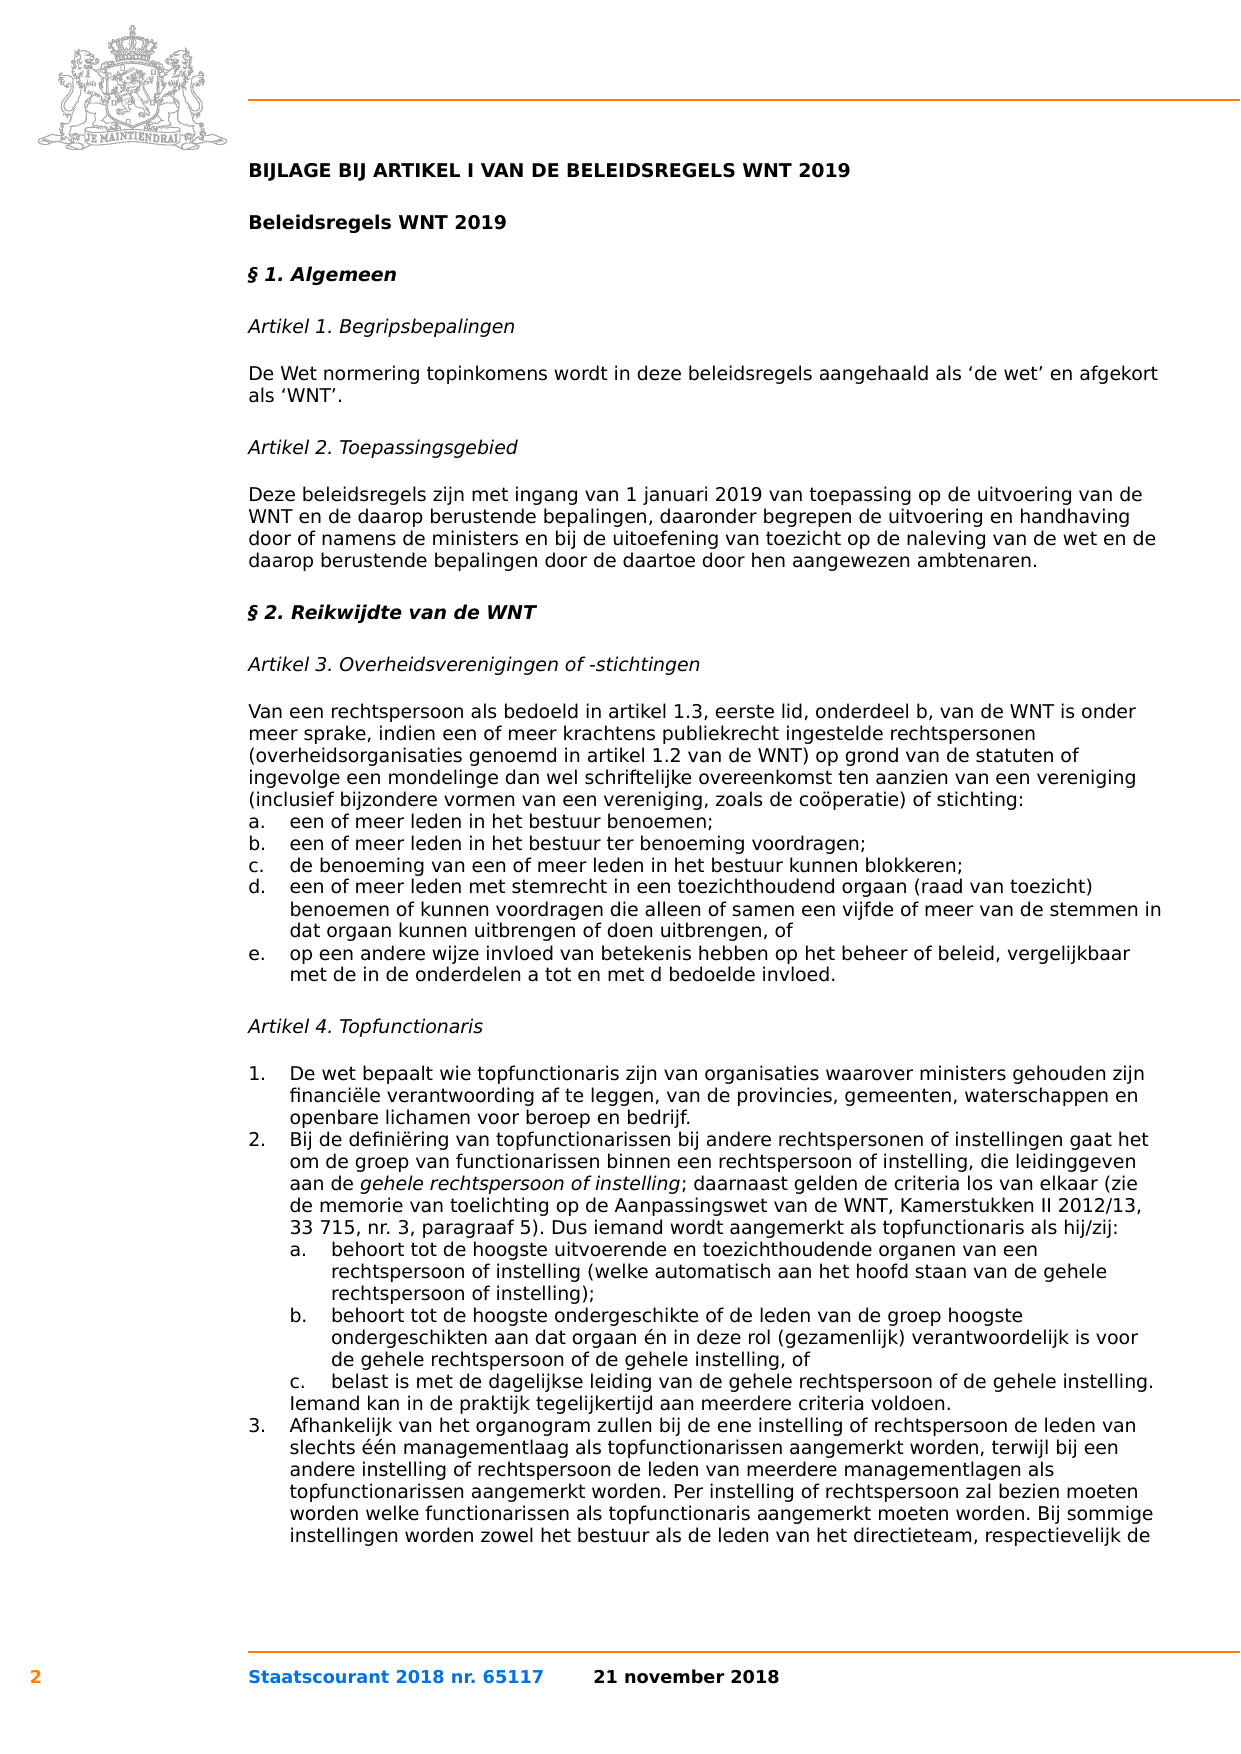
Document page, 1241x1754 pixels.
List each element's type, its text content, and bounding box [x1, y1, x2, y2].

text d. een of meer leden met stemrecht in een toezichthoudend orgaan (raad van toezicht) benoemen of kunnen voordragen die alleen of samen een vijfde of meer van de stemmen in dat orgaan kunnen uitbrengen of doen uitbrengen, of [248, 876, 1163, 942]
text b. behoort tot de hoogste ondergeschikte of de leden van de groep hoogste ondergeschikten aan dat orgaan én in deze rol (gezamenlijk) verantwoordelijk is voor de gehele rechtspersoon of de gehele instelling, of [289, 1305, 1163, 1371]
text Iemand kan in de praktijk tegelijkertijd aan meerdere criteria voldoen. [289, 1393, 1163, 1415]
text Van een rechtspersoon als bedoeld in artikel 1.3, eerste lid, onderdeel b, van de WNT is onder meer sprake, indien een of meer krachtens publiekrecht ingestelde rechtspersonen (overheidsorganisaties genoemd in artikel 1.2 van de WNT) op grond van de statuten of ingevolge een mondelinge dan wel schriftelijke overeenkomst ten aanzien van een vereniging (inclusief bijzondere vormen van een vereniging, zoals de coöperatie) of stichting: [248, 701, 1163, 811]
text a. behoort tot de hoogste uitvoerende en toezichthoudende organen van een rechtspersoon of instelling (welke automatisch aan het hoofd staan van de gehele rechtspersoon of instelling); [289, 1239, 1163, 1305]
text c. de benoeming van een of meer leden in het bestuur kunnen blokkeren; [248, 854, 1163, 876]
text c. belast is met de dagelijkse leiding van de gehele rechtspersoon of de gehele instelling. [289, 1371, 1163, 1393]
text e. op een andere wijze invloed van betekenis hebben op het beheer of beleid, vergelijkbaar met de in de onderdelen a tot en met d bedoelde invloed. [248, 942, 1163, 986]
subtitle Artikel 3. Overheidsverenigingen of -stichtingen [248, 654, 1163, 676]
subtitle Artikel 4. Topfunctionaris [248, 1016, 1163, 1038]
subtitle Artikel 2. Toepassingsgebied [248, 437, 1163, 459]
text 1. De wet bepaalt wie topfunctionaris zijn van organisaties waarover ministers gehouden zijn financiële verantwoording af te leggen, van de provincies, gemeenten, waterschappen en openbare lichamen voor beroep en bedrijf. [248, 1063, 1163, 1129]
text b. een of meer leden in het bestuur ter benoeming voordragen; [248, 832, 1163, 854]
text De Wet normering topinkomens wordt in deze beleidsregels aangehaald als ‘de wet’ en afgekort als ‘WNT’. [248, 363, 1163, 407]
subtitle Artikel 1. Begripsbepalingen [248, 316, 1163, 338]
subtitle Beleidsregels WNT 2019 [248, 212, 1163, 234]
text Deze beleidsregels zijn met ingang van 1 januari 2019 van toepassing op de uitvoering van de WNT en de daarop berustende bepalingen, daaronder begrepen de uitvoering en handhaving door of namens de ministers en bij de uitoefening van toezicht op de naleving van de wet en de daarop berustende bepalingen door de daartoe door hen aangewezen ambtenaren. [248, 484, 1163, 572]
text a. een of meer leden in het bestuur benoemen; [248, 811, 1163, 832]
subtitle § 2. Reikwijdte van de WNT [248, 602, 1163, 624]
subtitle BIJLAGE BIJ ARTIKEL I VAN DE BELEIDSREGELS WNT 2019 [248, 160, 1163, 182]
subtitle § 1. Algemeen [248, 264, 1163, 286]
picture [38, 25, 227, 150]
text 3. Afhankelijk van het organogram zullen bij de ene instelling of rechtspersoon de leden van slechts één managementlaag als topfunctionarissen aangemerkt worden, terwijl bij een andere instelling of rechtspersoon de leden van meerdere managementlagen als topfunctionarissen aangemerkt worden. Per instelling of rechtspersoon zal bezien moeten worden welke functionarissen als topfunctionaris aangemerkt moeten worden. Bij sommige instellingen worden zowel het bestuur als de leden van het directieteam, respectievelijk de [248, 1415, 1163, 1547]
text 2. Bij de definiëring van topfunctionarissen bij andere rechtspersonen of instellingen gaat het om de groep van functionarissen binnen een rechtspersoon of instelling, die leidinggeven aan de gehele rechtspersoon of instelling; daarnaast gelden de criteria los van elkaar (zie de memorie van toelichting op de Aanpassingswet van de WNT, Kamerstukken II 2012/13, 33 715, nr. 3, paragraaf 5). Dus iemand wordt aangemerkt als topfunctionaris als hij/zij: [248, 1129, 1163, 1239]
